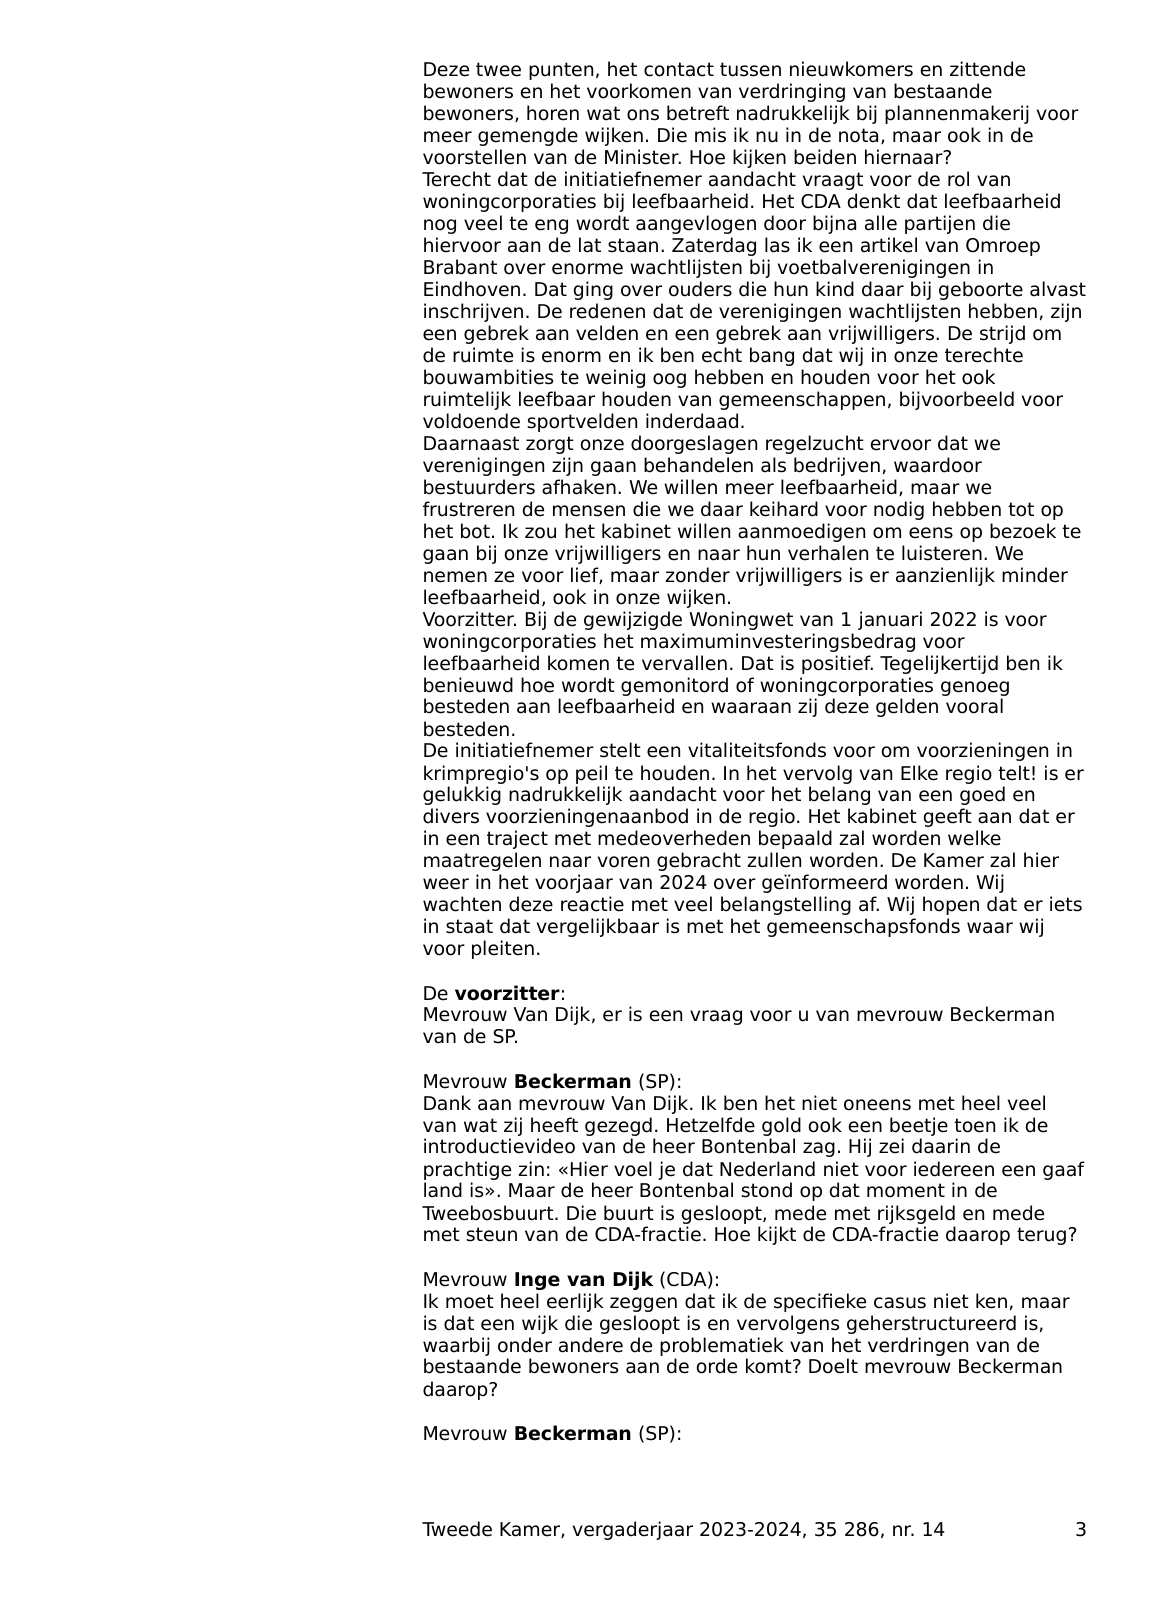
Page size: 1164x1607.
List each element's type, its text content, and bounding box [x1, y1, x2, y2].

text Mevrouw Inge van Dijk (CDA): [422, 1268, 1087, 1291]
text Terecht dat de initiatiefnemer aandacht vraagt voor de rol van woningcorporaties bij leefbaarheid. Het CDA denkt dat leefbaarheid nog veel te eng wordt aangevlogen door bijna alle partijen die hiervoor aan de lat staan. Zaterdag las ik een artikel van Omroep Brabant over enorme wachtlijsten bij voetbalverenigingen in Eindhoven. Dat ging over ouders die hun kind daar bij geboorte alvast inschrijven. De redenen dat de verenigingen wachtlijsten hebben, zijn een gebrek aan velden en een gebrek aan vrijwilligers. De strijd om de ruimte is enorm en ik ben echt bang dat wij in onze terechte bouwambities te weinig oog hebben en houden voor het ook ruimtelijk leefbaar houden van gemeenschappen, bijvoorbeeld voor voldoende sportvelden inderdaad. [422, 169, 1087, 433]
text Voorzitter. Bij de gewijzigde Woningwet van 1 januari 2022 is voor woningcorporaties het maximuminvesteringsbedrag voor leefbaarheid komen te vervallen. Dat is positief. Tegelijkertijd ben ik benieuwd hoe wordt gemonitord of woningcorporaties genoeg besteden aan leefbaarheid en waaraan zij deze gelden vooral besteden. [422, 608, 1087, 740]
text De voorzitter: [422, 982, 1087, 1004]
text Daarnaast zorgt onze doorgeslagen regelzucht ervoor dat we verenigingen zijn gaan behandelen als bedrijven, waardoor bestuurders afhaken. We willen meer leefbaarheid, maar we frustreren de mensen die we daar keihard voor nodig hebben tot op het bot. Ik zou het kabinet willen aanmoedigen om eens op bezoek te gaan bij onze vrijwilligers en naar hun verhalen te luisteren. We nemen ze voor lief, maar zonder vrijwilligers is er aanzienlijk minder leefbaarheid, ook in onze wijken. [422, 433, 1087, 608]
text Mevrouw Beckerman (SP): [422, 1423, 1087, 1444]
text Deze twee punten, het contact tussen nieuwkomers en zittende bewoners en het voorkomen van verdringing van bestaande bewoners, horen wat ons betreft nadrukkelijk bij plannenmakerij voor meer gemengde wijken. Die mis ik nu in de nota, maar ook in de voorstellen van de Minister. Hoe kijken beiden hiernaar? [422, 59, 1087, 169]
text Mevrouw Beckerman (SP): [422, 1071, 1087, 1092]
text De initiatiefnemer stelt een vitaliteitsfonds voor om voorzieningen in krimpregio's op peil te houden. In het vervolg van Elke regio telt! is er gelukkig nadrukkelijk aandacht voor het belang van een goed en divers voorzieningenaanbod in de regio. Het kabinet geeft aan dat er in een traject met medeoverheden bepaald zal worden welke maatregelen naar voren gebracht zullen worden. De Kamer zal hier weer in het voorjaar van 2024 over geïnformeerd worden. Wij wachten deze reactie met veel belangstelling af. Wij hopen dat er iets in staat dat vergelijkbaar is met het gemeenschapsfonds waar wij voor pleiten. [422, 740, 1087, 960]
text Mevrouw Van Dijk, er is een vraag voor u van mevrouw Beckerman van de SP. [422, 1004, 1087, 1048]
text Dank aan mevrouw Van Dijk. Ik ben het niet oneens met heel veel van wat zij heeft gezegd. Hetzelfde gold ook een beetje toen ik de introductievideo van de heer Bontenbal zag. Hij zei daarin de prachtige zin: «Hier voel je dat Nederland niet voor iedereen een gaaf land is». Maar de heer Bontenbal stond op dat moment in de Tweebosbuurt. Die buurt is gesloopt, mede met rijksgeld en mede met steun van de CDA-fractie. Hoe kijkt de CDA-fractie daarop terug? [422, 1092, 1087, 1246]
text Ik moet heel eerlijk zeggen dat ik de specifieke casus niet ken, maar is dat een wijk die gesloopt is en vervolgens geherstructureerd is, waarbij onder andere de problematiek van het verdringen van de bestaande bewoners aan de orde komt? Doelt mevrouw Beckerman daarop? [422, 1291, 1087, 1400]
